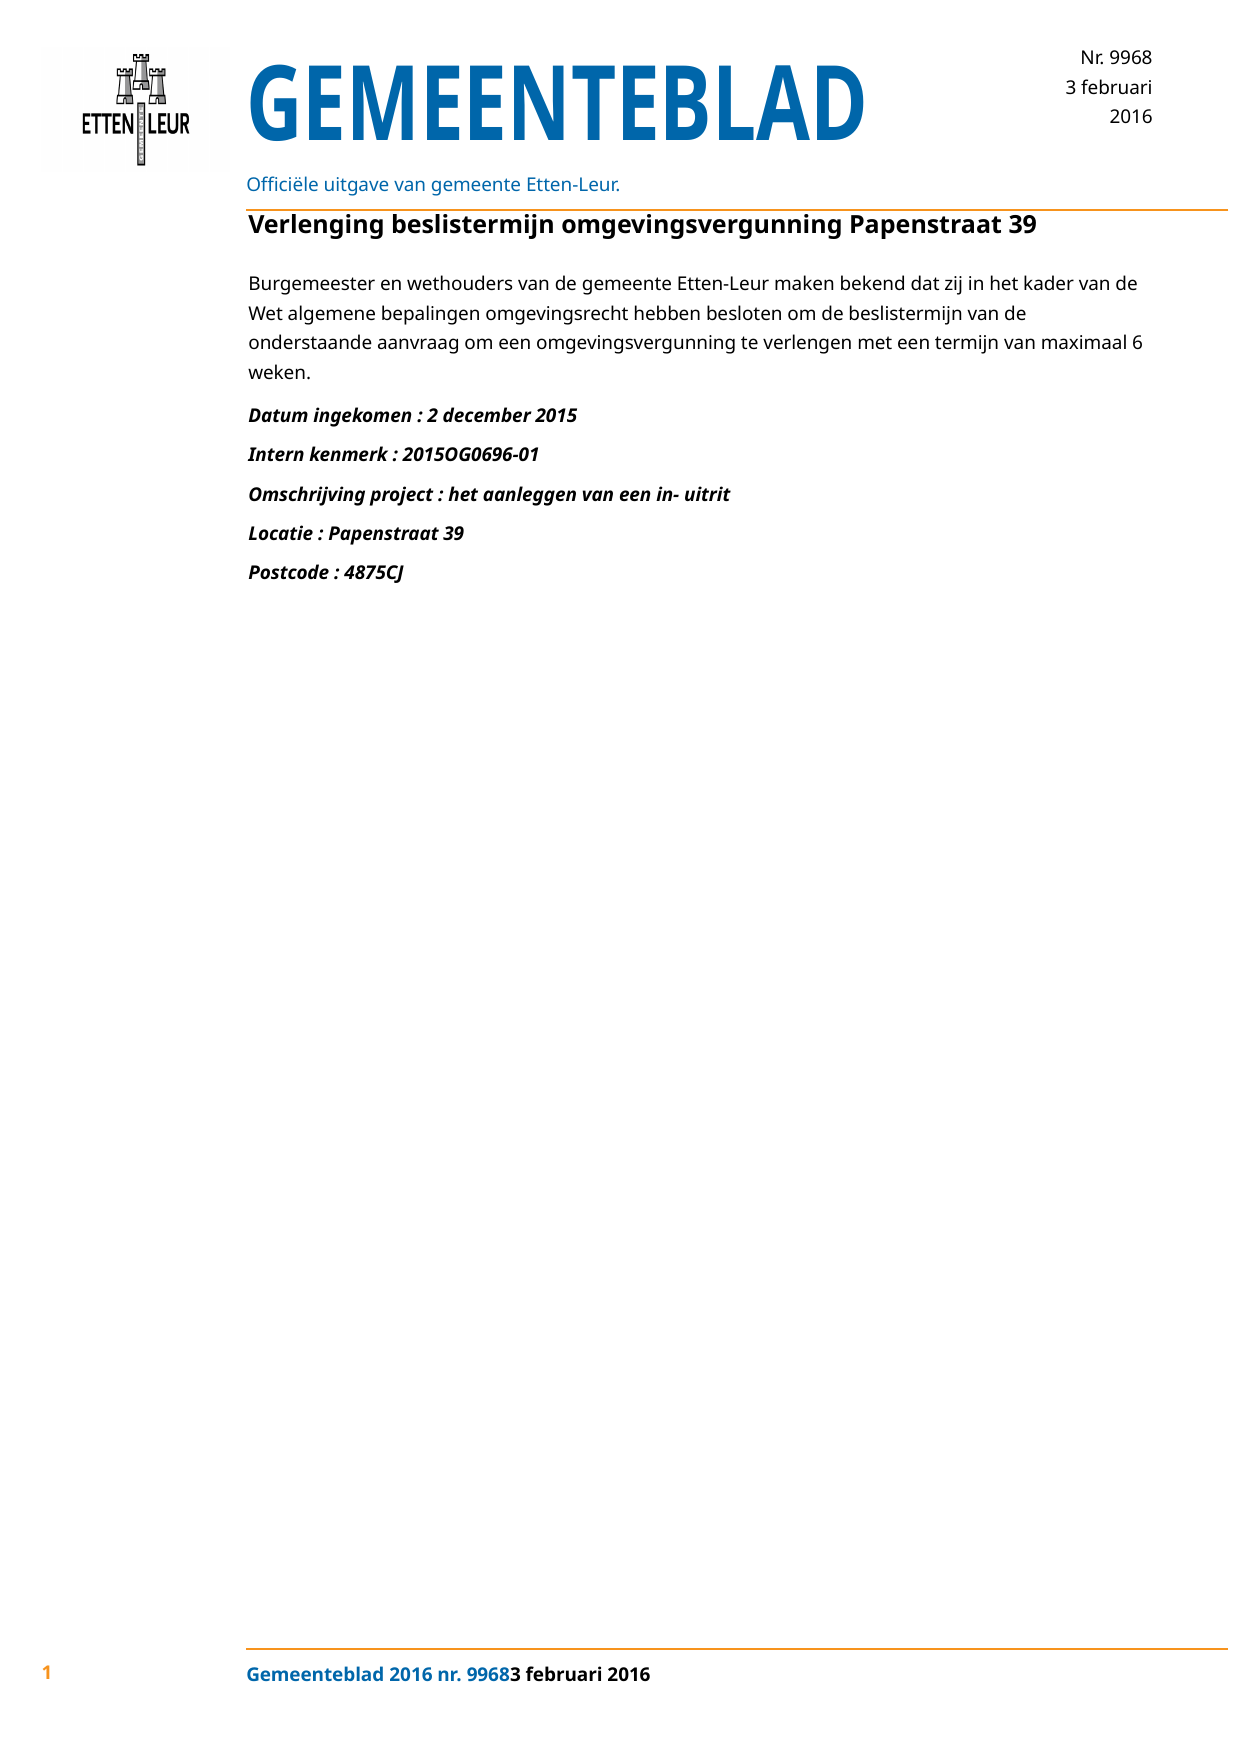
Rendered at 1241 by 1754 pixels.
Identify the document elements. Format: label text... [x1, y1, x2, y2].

text Postcode : 4875CJ [248, 559, 1152, 585]
picture [41, 47, 231, 172]
text Verlenging beslistermijn omgevingsvergunning Papenstraat 39 [248, 211, 1152, 241]
text Burgemeester en wethouders van de gemeente Etten-Leur maken bekend dat zij in het kader van de Wet algemene bepalingen omgevingsrecht hebben besloten om de beslistermijn van de onderstaande aanvraag om een omgevingsvergunning te verlengen met een termijn van maximaal 6 weken. [248, 270, 1152, 385]
text Datum ingekomen : 2 december 2015 [248, 402, 1152, 428]
text Omschrijving project : het aanleggen van een in- uitrit [248, 481, 1152, 506]
text Locatie : Papenstraat 39 [248, 520, 1152, 546]
text Intern kenmerk : 2015OG0696-01 [248, 441, 1152, 467]
